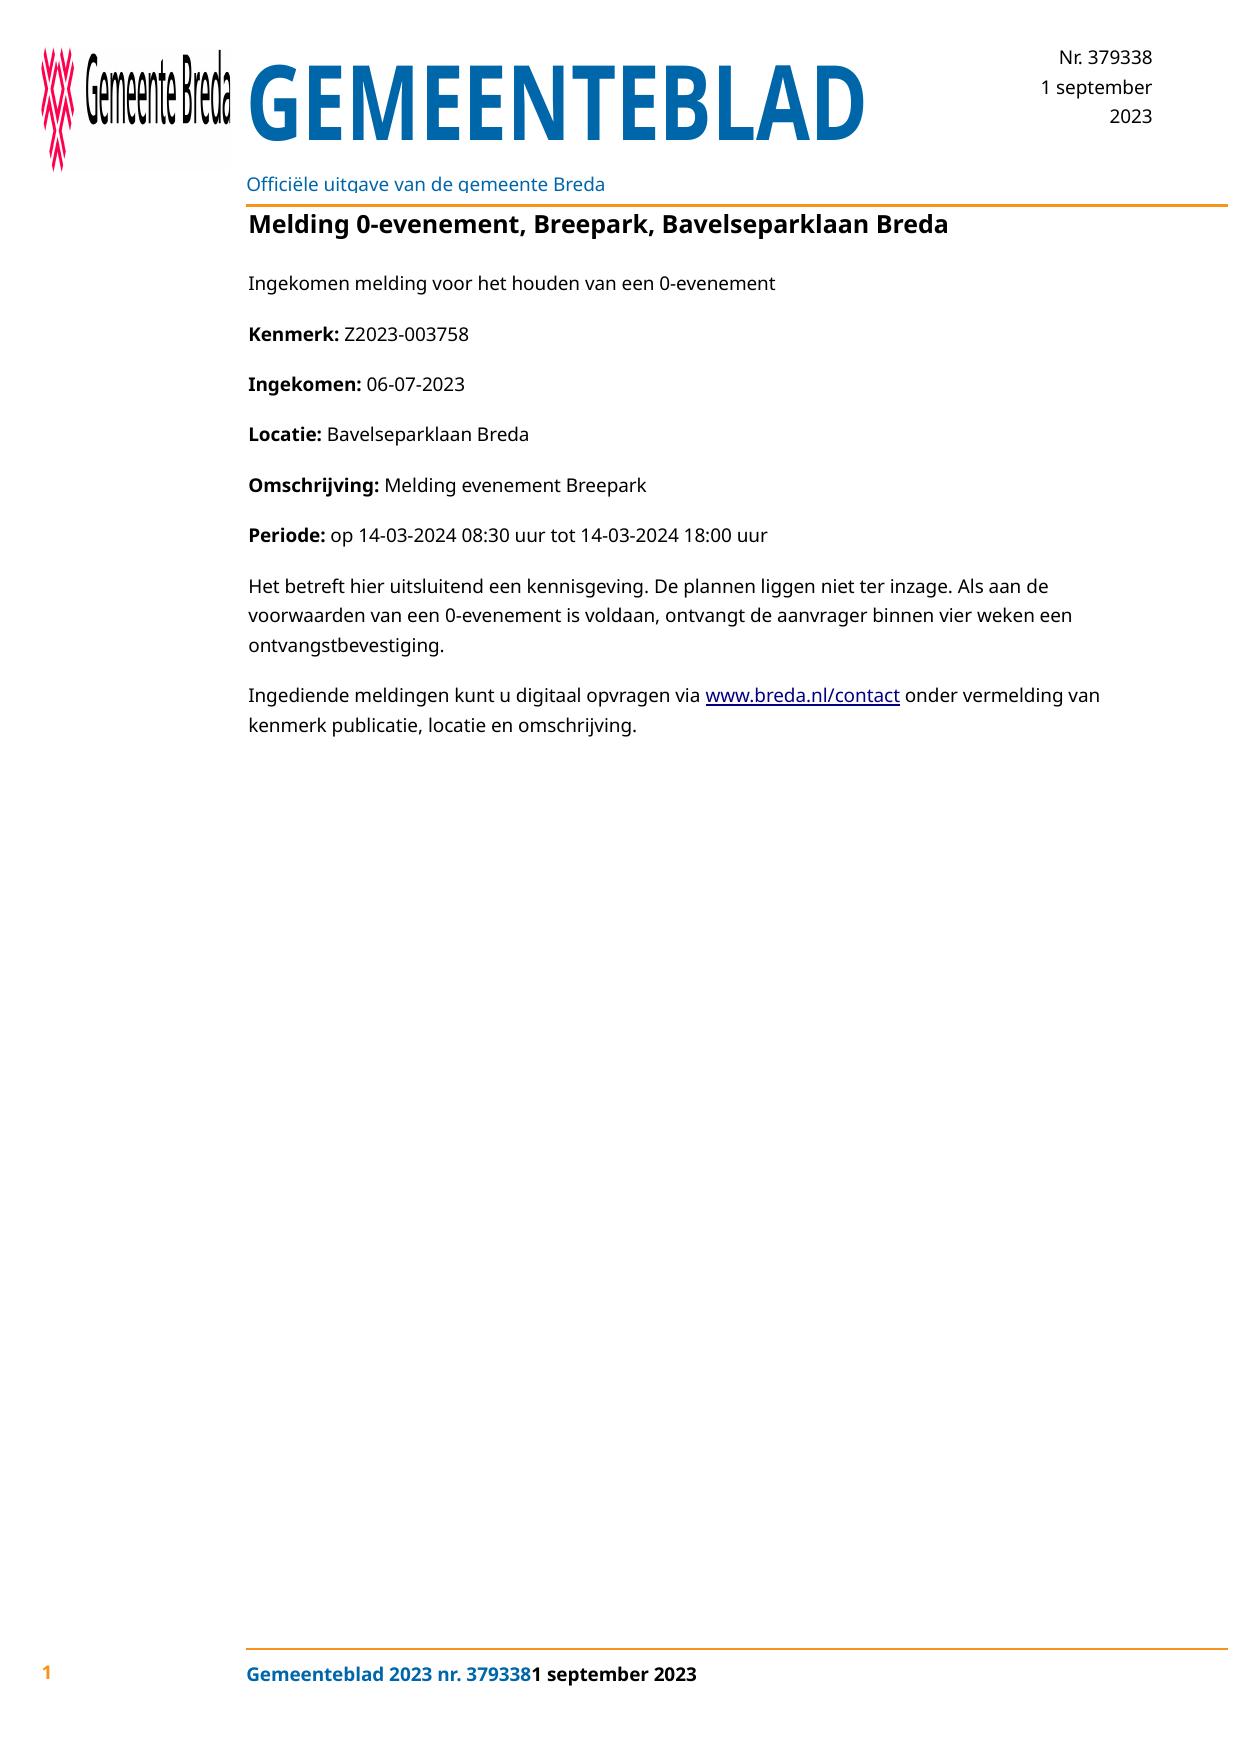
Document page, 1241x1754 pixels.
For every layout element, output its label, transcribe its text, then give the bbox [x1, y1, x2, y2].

picture [41, 47, 231, 172]
text Ingekomen melding voor het houden van een 0-evenement [248, 270, 1152, 296]
text Kenmerk: Z2023-003758 [248, 321, 1152, 346]
text Melding 0-evenement, Breepark, Bavelseparklaan Breda [248, 207, 1152, 241]
text Het betreft hier uitsluitend een kennisgeving. De plannen liggen niet ter inzage. Als aan de voorwaarden van een 0-evenement is voldaan, ontvangt de aanvrager binnen vier weken een ontvangstbevestiging. [248, 573, 1152, 658]
text Omschrijving: Melding evenement Breepark [248, 472, 1152, 498]
text Ingekomen: 06-07-2023 [248, 371, 1152, 397]
text Locatie: Bavelseparklaan Breda [248, 422, 1152, 447]
text Ingediende meldingen kunt u digitaal opvragen via www.breda.nl/contact onder vermelding van kenmerk publicatie, locatie en omschrijving. [248, 682, 1152, 738]
text Periode: op 14-03-2024 08:30 uur tot 14-03-2024 18:00 uur [248, 522, 1152, 548]
